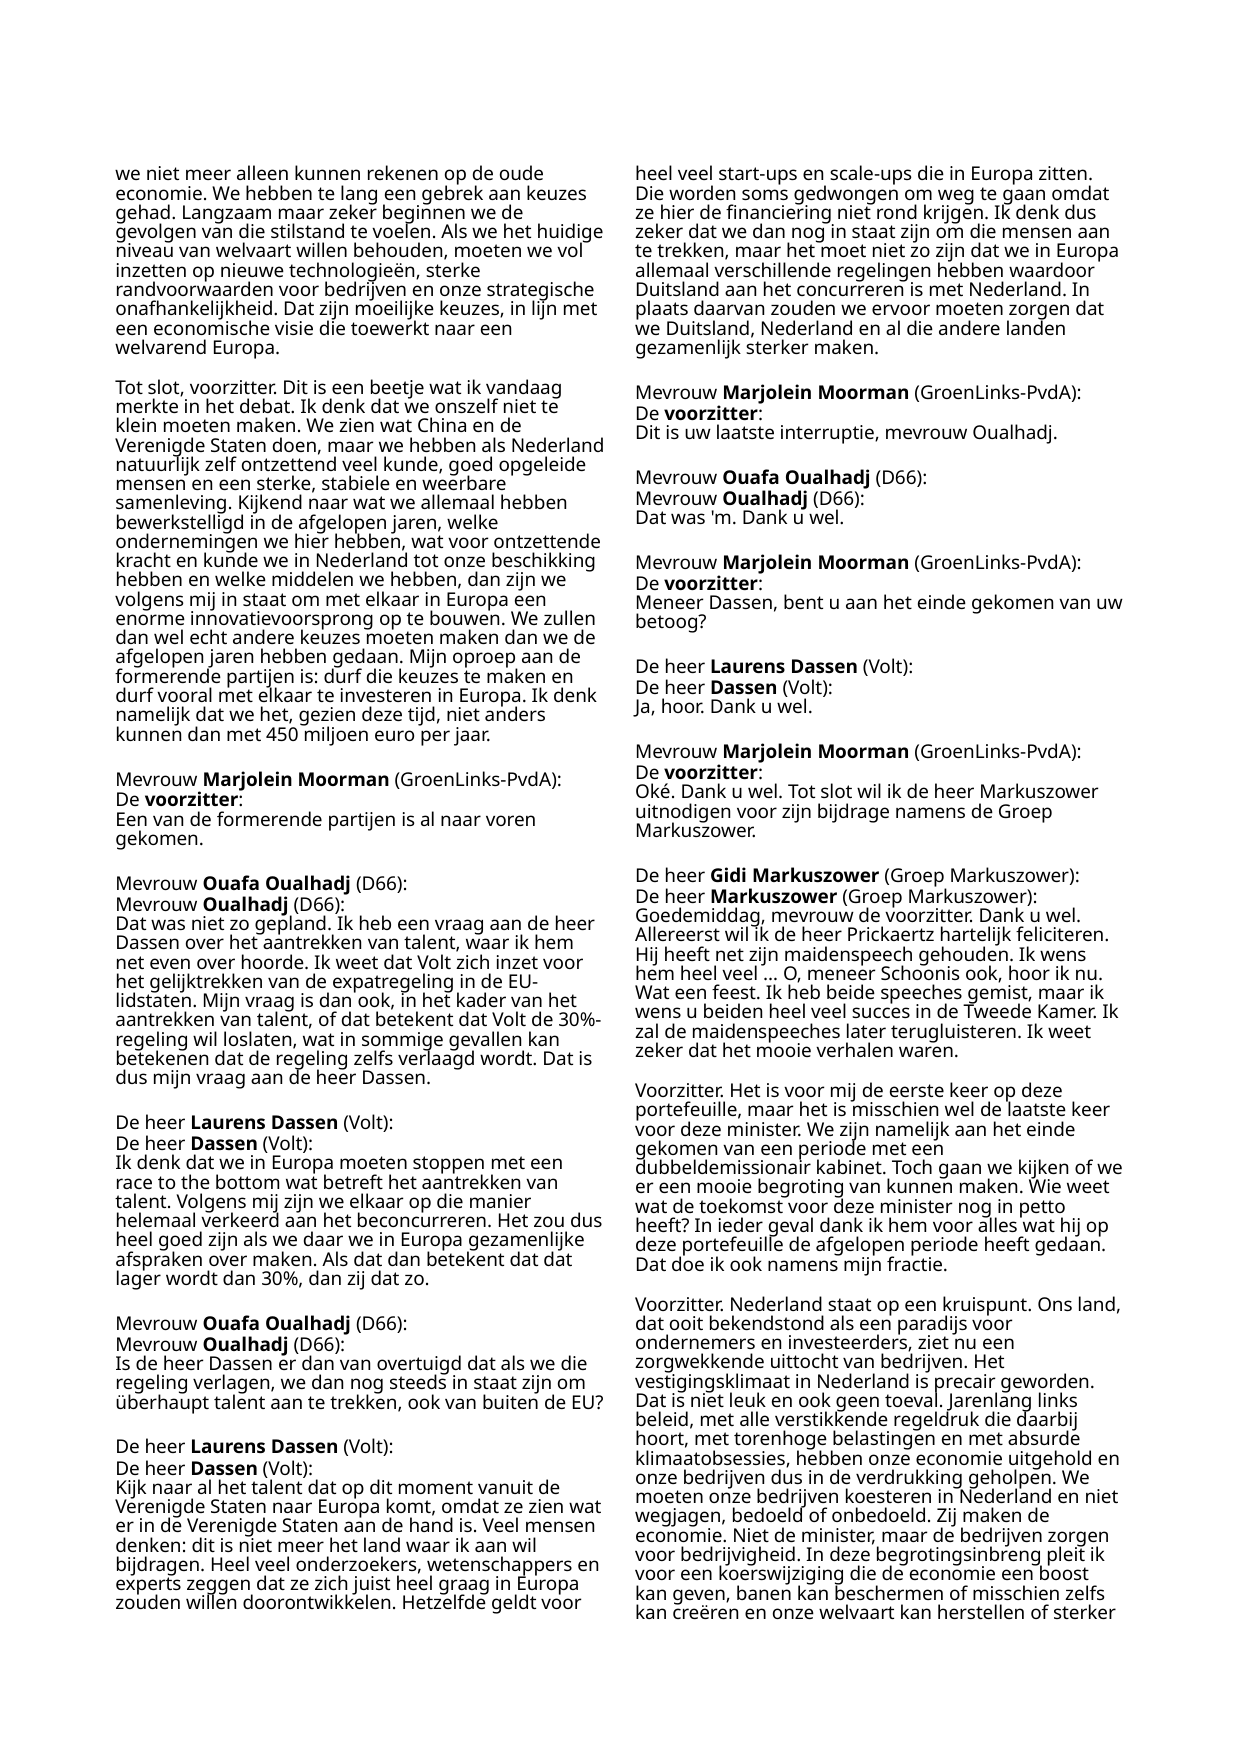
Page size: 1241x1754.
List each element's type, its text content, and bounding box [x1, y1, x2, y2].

text we niet meer alleen kunnen rekenen op de oude economie. We hebben te lang een gebrek aan keuzes gehad. Langzaam maar zeker beginnen we de gevolgen van die stilstand te voelen. Als we het huidige niveau van welvaart willen behouden, moeten we vol inzetten op nieuwe technologieën, sterke randvoorwaarden voor bedrijven en onze strategische onafhankelijkheid. Dat zijn moeilijke keuzes, in lijn met een economische visie die toewerkt naar een welvarend Europa. [115, 165, 605, 358]
text Ik denk dat we in Europa moeten stoppen met een race to the bottom wat betreft het aantrekken van talent. Volgens mij zijn we elkaar op die manier helemaal verkeerd aan het beconcurreren. Het zou dus heel goed zijn als we daar we in Europa gezamenlijke afspraken over maken. Als dat dan betekent dat dat lager wordt dan 30%, dan zij dat zo. [115, 1154, 605, 1289]
text Dat was 'm. Dank u wel. [635, 509, 1125, 528]
text Dat was niet zo gepland. Ik heb een vraag aan de heer Dassen over het aantrekken van talent, waar ik hem net even over hoorde. Ik weet dat Volt zich inzet voor het gelijktrekken van de expatregeling in de EU-lidstaten. Mijn vraag is dan ook, in het kader van het aantrekken van talent, of dat betekent dat Volt de 30%-regeling wil loslaten, wat in sommige gevallen kan betekenen dat de regeling zelfs verlaagd wordt. Dat is dus mijn vraag aan de heer Dassen. [115, 915, 605, 1088]
text De voorzitter: [635, 575, 1125, 594]
text De heer Laurens Dassen (Volt): [635, 653, 1125, 679]
text De voorzitter: [635, 764, 1125, 783]
text Mevrouw Marjolein Moorman (GroenLinks-PvdA): [635, 738, 1125, 764]
text Mevrouw Ouafa Oualhadj (D66): [635, 464, 1125, 490]
text Een van de formerende partijen is al naar voren gekomen. [115, 811, 605, 849]
text heel veel start-ups en scale-ups die in Europa zitten. Die worden soms gedwongen om weg te gaan omdat ze hier de financiering niet rond krijgen. Ik denk dus zeker dat we dan nog in staat zijn om die mensen aan te trekken, maar het moet niet zo zijn dat we in Europa allemaal verschillende regelingen hebben waardoor Duitsland aan het concurreren is met Nederland. In plaats daarvan zouden we ervoor moeten zorgen dat we Duitsland, Nederland en al die andere landen gezamenlijk sterker maken. [635, 165, 1125, 358]
text Oké. Dank u wel. Tot slot wil ik de heer Markuszower uitnodigen voor zijn bijdrage namens de Groep Markuszower. [635, 783, 1125, 841]
text De voorzitter: [115, 791, 605, 811]
text Mevrouw Ouafa Oualhadj (D66): [115, 870, 605, 896]
text Mevrouw Marjolein Moorman (GroenLinks-PvdA): [635, 549, 1125, 575]
text De heer Laurens Dassen (Volt): [115, 1434, 605, 1459]
text Meneer Dassen, bent u aan het einde gekomen van uw betoog? [635, 594, 1125, 633]
text De heer Dassen (Volt): [635, 679, 1125, 698]
text De heer Gidi Markuszower (Groep Markuszower): [635, 862, 1125, 888]
text De heer Markuszower (Groep Markuszower): [635, 888, 1125, 907]
text Kijk naar al het talent dat op dit moment vanuit de Verenigde Staten naar Europa komt, omdat ze zien wat er in de Verenigde Staten aan de hand is. Veel mensen denken: dit is niet meer het land waar ik aan wil bijdragen. Heel veel onderzoekers, wetenschappers en experts zeggen dat ze zich juist heel graag in Europa zouden willen doorontwikkelen. Hetzelfde geldt voor [115, 1479, 605, 1614]
text Voorzitter. Het is voor mij de eerste keer op deze portefeuille, maar het is misschien wel de laatste keer voor deze minister. We zijn namelijk aan het einde gekomen van een periode met een dubbeldemissionair kabinet. Toch gaan we kijken of we er een mooie begroting van kunnen maken. Wie weet wat de toekomst voor deze minister nog in petto heeft? In ieder geval dank ik hem voor alles wat hij op deze portefeuille de afgelopen periode heeft gedaan. Dat doe ik ook namens mijn fractie. [635, 1082, 1125, 1275]
text Ja, hoor. Dank u wel. [635, 698, 1125, 718]
text Mevrouw Ouafa Oualhadj (D66): [115, 1310, 605, 1336]
text Is de heer Dassen er dan van overtuigd dat als we die regeling verlagen, we dan nog steeds in staat zijn om überhaupt talent aan te trekken, ook van buiten de EU? [115, 1355, 605, 1413]
text Mevrouw Oualhadj (D66): [115, 1336, 605, 1355]
text Mevrouw Marjolein Moorman (GroenLinks-PvdA): [115, 766, 605, 791]
text Mevrouw Oualhadj (D66): [115, 896, 605, 915]
text De voorzitter: [635, 404, 1125, 424]
text Mevrouw Oualhadj (D66): [635, 490, 1125, 509]
text De heer Dassen (Volt): [115, 1459, 605, 1479]
text Mevrouw Marjolein Moorman (GroenLinks-PvdA): [635, 379, 1125, 404]
text Tot slot, voorzitter. Dit is een beetje wat ik vandaag merkte in het debat. Ik denk dat we onszelf niet te klein moeten maken. We zien wat China en de Verenigde Staten doen, maar we hebben als Nederland natuurlijk zelf ontzettend veel kunde, goed opgeleide mensen en een sterke, stabiele en weerbare samenleving. Kijkend naar wat we allemaal hebben bewerkstelligd in de afgelopen jaren, welke ondernemingen we hier hebben, wat voor ontzettende kracht en kunde we in Nederland tot onze beschikking hebben en welke middelen we hebben, dan zijn we volgens mij in staat om met elkaar in Europa een enorme innovatievoorsprong op te bouwen. We zullen dan wel echt andere keuzes moeten maken dan we de afgelopen jaren hebben gedaan. Mijn oproep aan de formerende partijen is: durf die keuzes te maken en durf vooral met elkaar te investeren in Europa. Ik denk namelijk dat we het, gezien deze tijd, niet anders kunnen dan met 450 miljoen euro per jaar. [115, 379, 605, 745]
text De heer Dassen (Volt): [115, 1135, 605, 1154]
text Voorzitter. Nederland staat op een kruispunt. Ons land, dat ooit bekendstond als een paradijs voor ondernemers en investeerders, ziet nu een zorgwekkende uittocht van bedrijven. Het vestigingsklimaat in Nederland is precair geworden. Dat is niet leuk en ook geen toeval. Jarenlang links beleid, met alle verstikkende regeldruk die daarbij hoort, met torenhoge belastingen en met absurde klimaatobsessies, hebben onze economie uitgehold en onze bedrijven dus in de verdrukking geholpen. We moeten onze bedrijven koesteren in Nederland en niet wegjagen, bedoeld of onbedoeld. Zij maken de economie. Niet de minister, maar de bedrijven zorgen voor bedrijvigheid. In deze begrotingsinbreng pleit ik voor een koerswijziging die de economie een boost kan geven, banen kan beschermen of misschien zelfs kan creëren en onze welvaart kan herstellen of sterker [635, 1296, 1125, 1623]
text Dit is uw laatste interruptie, mevrouw Oualhadj. [635, 424, 1125, 443]
text Goedemiddag, mevrouw de voorzitter. Dank u wel. Allereerst wil ik de heer Prickaertz hartelijk feliciteren. Hij heeft net zijn maidenspeech gehouden. Ik wens hem heel veel … O, meneer Schoonis ook, hoor ik nu. Wat een feest. Ik heb beide speeches gemist, maar ik wens u beiden heel veel succes in de Tweede Kamer. Ik zal de maidenspeeches later terugluisteren. Ik weet zeker dat het mooie verhalen waren. [635, 907, 1125, 1061]
text De heer Laurens Dassen (Volt): [115, 1109, 605, 1135]
